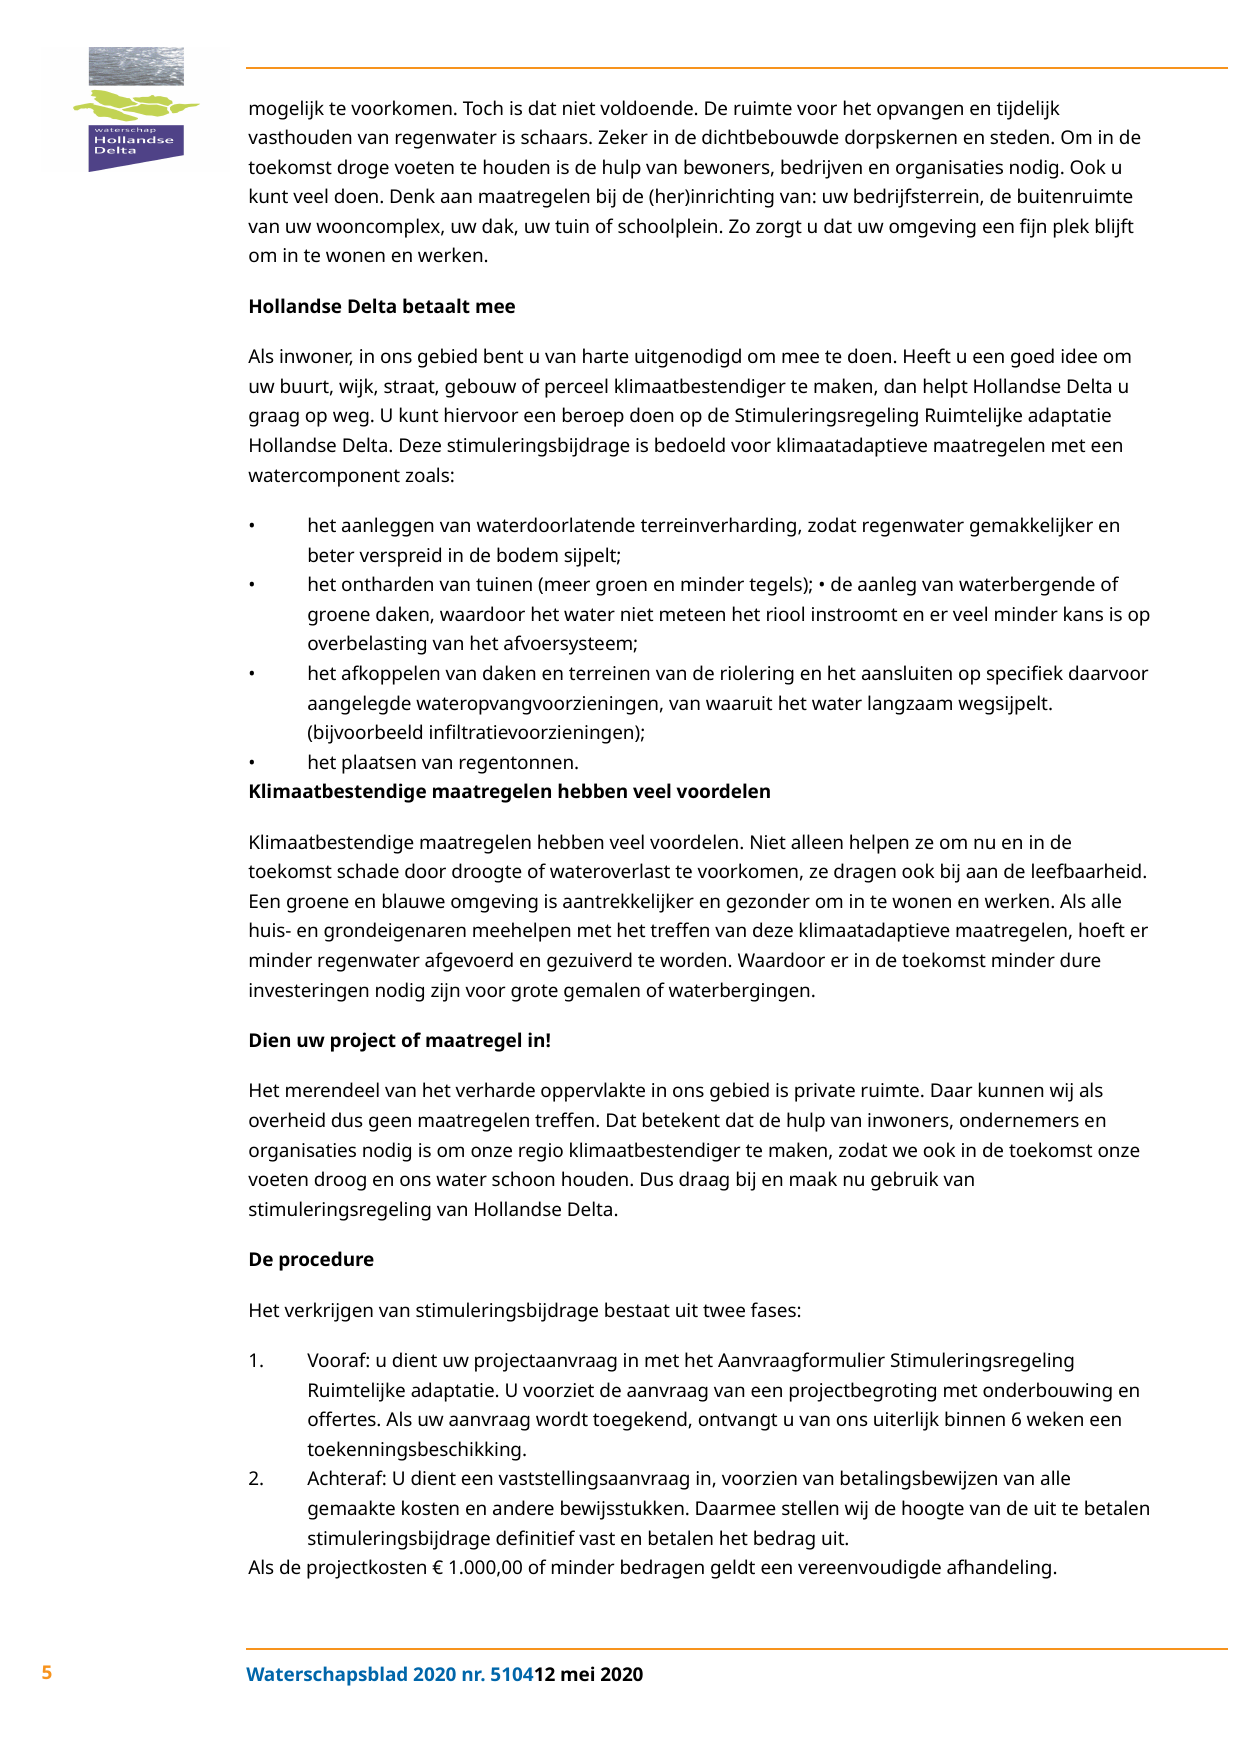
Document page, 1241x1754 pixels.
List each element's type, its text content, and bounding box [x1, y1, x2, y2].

text De procedure [248, 1246, 1152, 1272]
text Het verkrijgen van stimuleringsbijdrage bestaat uit twee fases: [248, 1297, 1152, 1323]
list het afkoppelen van daken en terreinen van de riolering en het aansluiten op specifiek daarvoor aangelegde wateropvangvoorzieningen, van waaruit het water langzaam wegsijpelt. (bijvoorbeeld infiltratievoorzieningen); [248, 660, 1152, 745]
list het aanleggen van waterdoorlatende terreinverharding, zodat regenwater gemakkelijker en beter verspreid in de bodem sijpelt; [248, 512, 1152, 568]
text Het merendeel van het verharde oppervlakte in ons gebied is private ruimte. Daar kunnen wij als overheid dus geen maatregelen treffen. Dat betekent dat de hulp van inwoners, ondernemers en organisaties nodig is om onze regio klimaatbestendiger te maken, zodat we ook in de toekomst onze voeten droog en ons water schoon houden. Dus draag bij en maak nu gebruik van stimuleringsregeling van Hollandse Delta. [248, 1078, 1152, 1222]
list Vooraf: u dient uw projectaanvraag in met het Aanvraagformulier Stimuleringsregeling Ruimtelijke adaptatie. U voorziet de aanvraag van een projectbegroting met onderbouwing en offertes. Als uw aanvraag wordt toegekend, ontvangt u van ons uiterlijk binnen 6 weken een toekenningsbeschikking. [248, 1347, 1152, 1462]
text Als de projectkosten € 1.000,00 of minder bedragen geldt een vereenvoudigde afhandeling. [248, 1554, 1152, 1580]
text Dien uw project of maatregel in! [248, 1027, 1152, 1053]
text Als inwoner, in ons gebied bent u van harte uitgenodigd om mee te doen. Heeft u een goed idee om uw buurt, wijk, straat, gebouw of perceel klimaatbestendiger te maken, dan helpt Hollandse Delta u graag op weg. U kunt hiervoor een beroep doen op de Stimuleringsregeling Ruimtelijke adaptatie Hollandse Delta. Deze stimuleringsbijdrage is bedoeld voor klimaatadaptieve maatregelen met een watercomponent zoals: [248, 343, 1152, 488]
text Klimaatbestendige maatregelen hebben veel voordelen. Niet alleen helpen ze om nu en in de toekomst schade door droogte of wateroverlast te voorkomen, ze dragen ook bij aan de leefbaarheid. Een groene en blauwe omgeving is aantrekkelijker en gezonder om in te wonen en werken. Als alle huis- en grondeigenaren meehelpen met het treffen van deze klimaatadaptieve maatregelen, hoeft er minder regenwater afgevoerd en gezuiverd te worden. Waardoor er in de toekomst minder dure investeringen nodig zijn voor grote gemalen of waterbergingen. [248, 829, 1152, 1003]
text mogelijk te voorkomen. Toch is dat niet voldoende. De ruimte voor het opvangen en tijdelijk vasthouden van regenwater is schaars. Zeker in de dichtbebouwde dorpskernen en steden. Om in de toekomst droge voeten te houden is de hulp van bewoners, bedrijven en organisaties nodig. Ook u kunt veel doen. Denk aan maatregelen bij de (her)inrichting van: uw bedrijfsterrein, de buitenruimte van uw wooncomplex, uw dak, uw tuin of schoolplein. Zo zorgt u dat uw omgeving een fijn plek blijft om in te wonen en werken. [248, 95, 1152, 268]
list het plaatsen van regentonnen. [248, 749, 1152, 775]
text Klimaatbestendige maatregelen hebben veel voordelen [248, 778, 1152, 804]
list Achteraf: U dient een vaststellingsaanvraag in, voorzien van betalingsbewijzen van alle gemaakte kosten en andere bewijsstukken. Daarmee stellen wij de hoogte van de uit te betalen stimuleringsbijdrage definitief vast en betalen het bedrag uit. [248, 1466, 1152, 1551]
picture [41, 47, 231, 172]
list het ontharden van tuinen (meer groen en minder tegels); • de aanleg van waterbergende of groene daken, waardoor het water niet meteen het riool instroomt en er veel minder kans is op overbelasting van het afvoersysteem; [248, 571, 1152, 656]
text Hollandse Delta betaalt mee [248, 293, 1152, 319]
